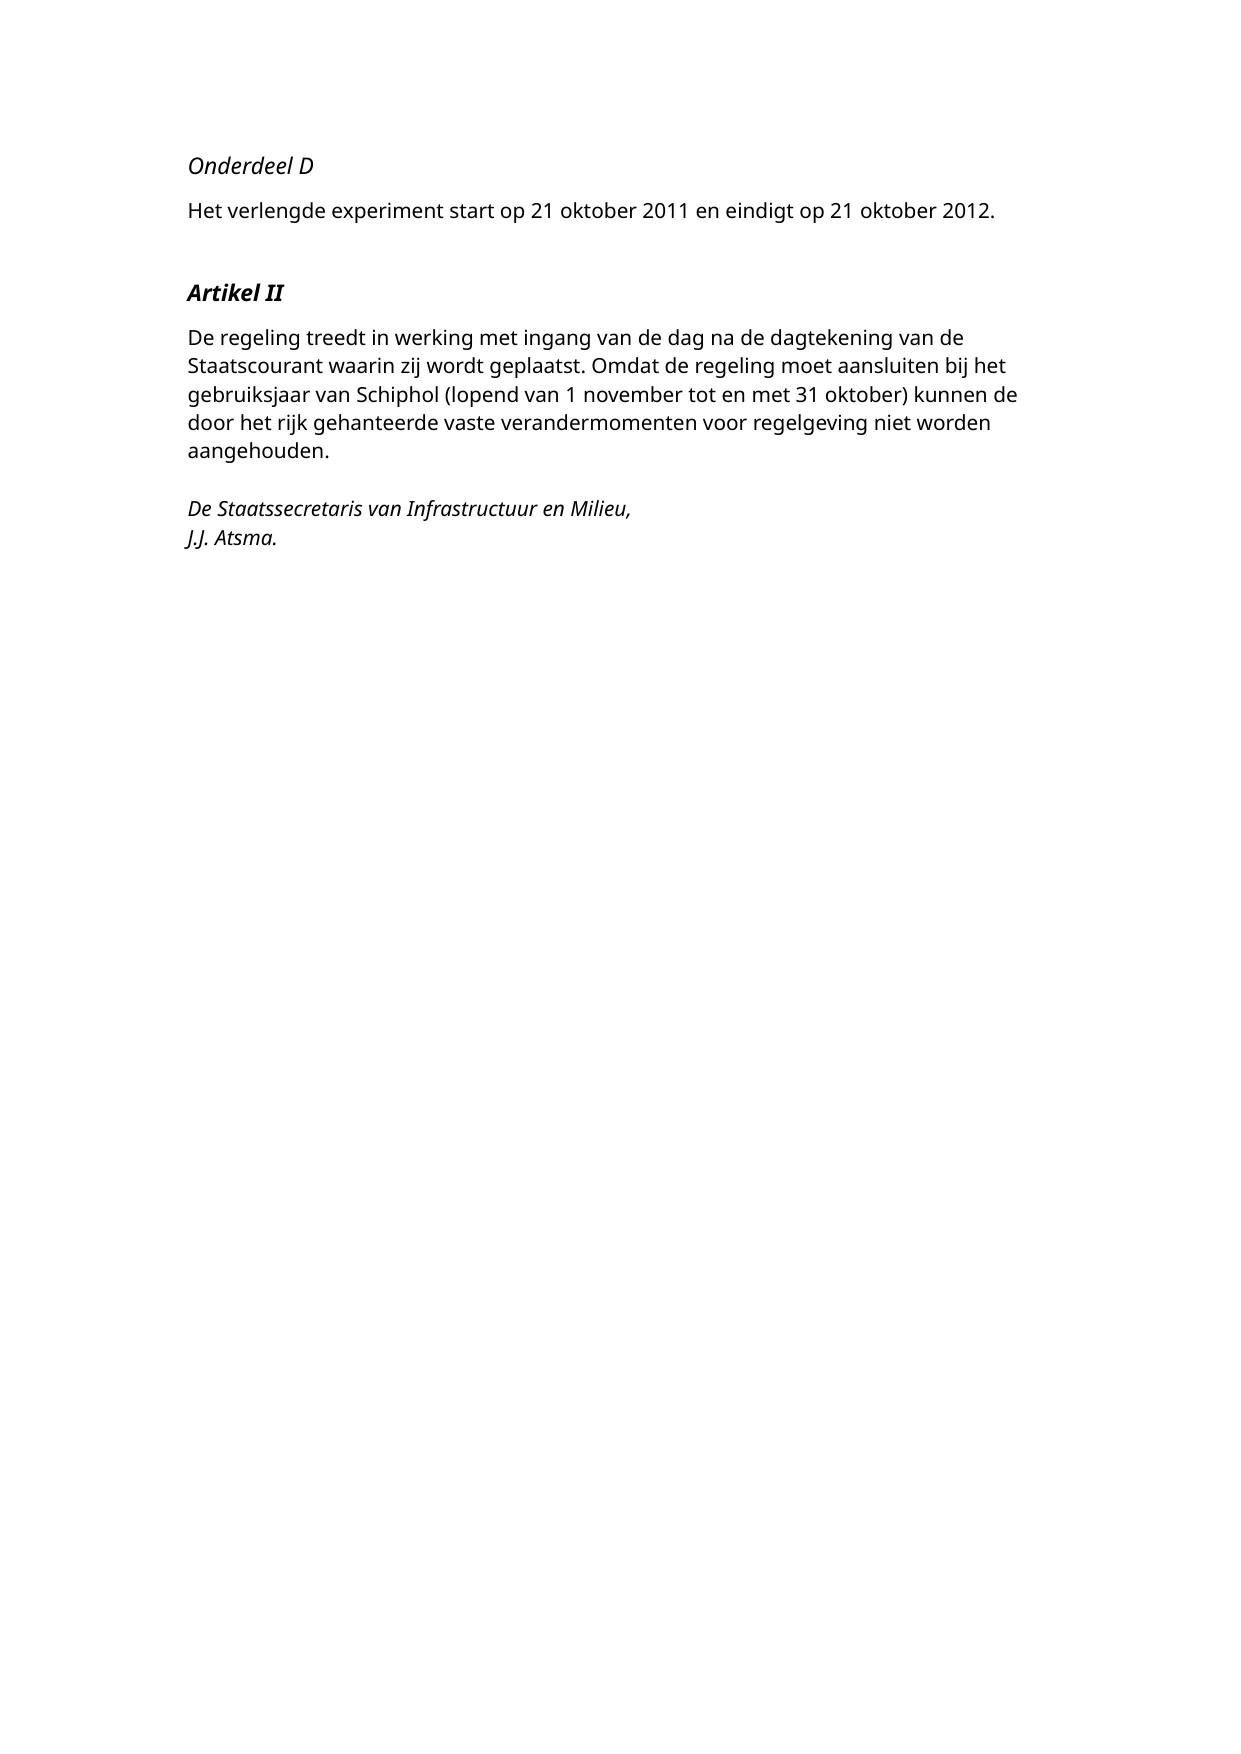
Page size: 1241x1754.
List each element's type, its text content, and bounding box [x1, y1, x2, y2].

text Het verlengde experiment start op 21 oktober 2011 en eindigt op 21 oktober 2012. [187, 196, 1053, 225]
text De regeling treedt in werking met ingang van de dag na de dagtekening van de Staatscourant waarin zij wordt geplaatst. Omdat de regeling moet aansluiten bij het gebruiksjaar van Schiphol (lopend van 1 november tot en met 31 oktober) kunnen de door het rijk gehanteerde vaste verandermomenten voor regelgeving niet worden aangehouden. [187, 323, 1053, 465]
text De Staatssecretaris van Infrastructuur en Milieu, [187, 494, 1053, 523]
subtitle Onderdeel D [187, 150, 1053, 181]
text J.J. Atsma. [187, 523, 1053, 551]
subtitle Artikel II [187, 277, 1053, 308]
